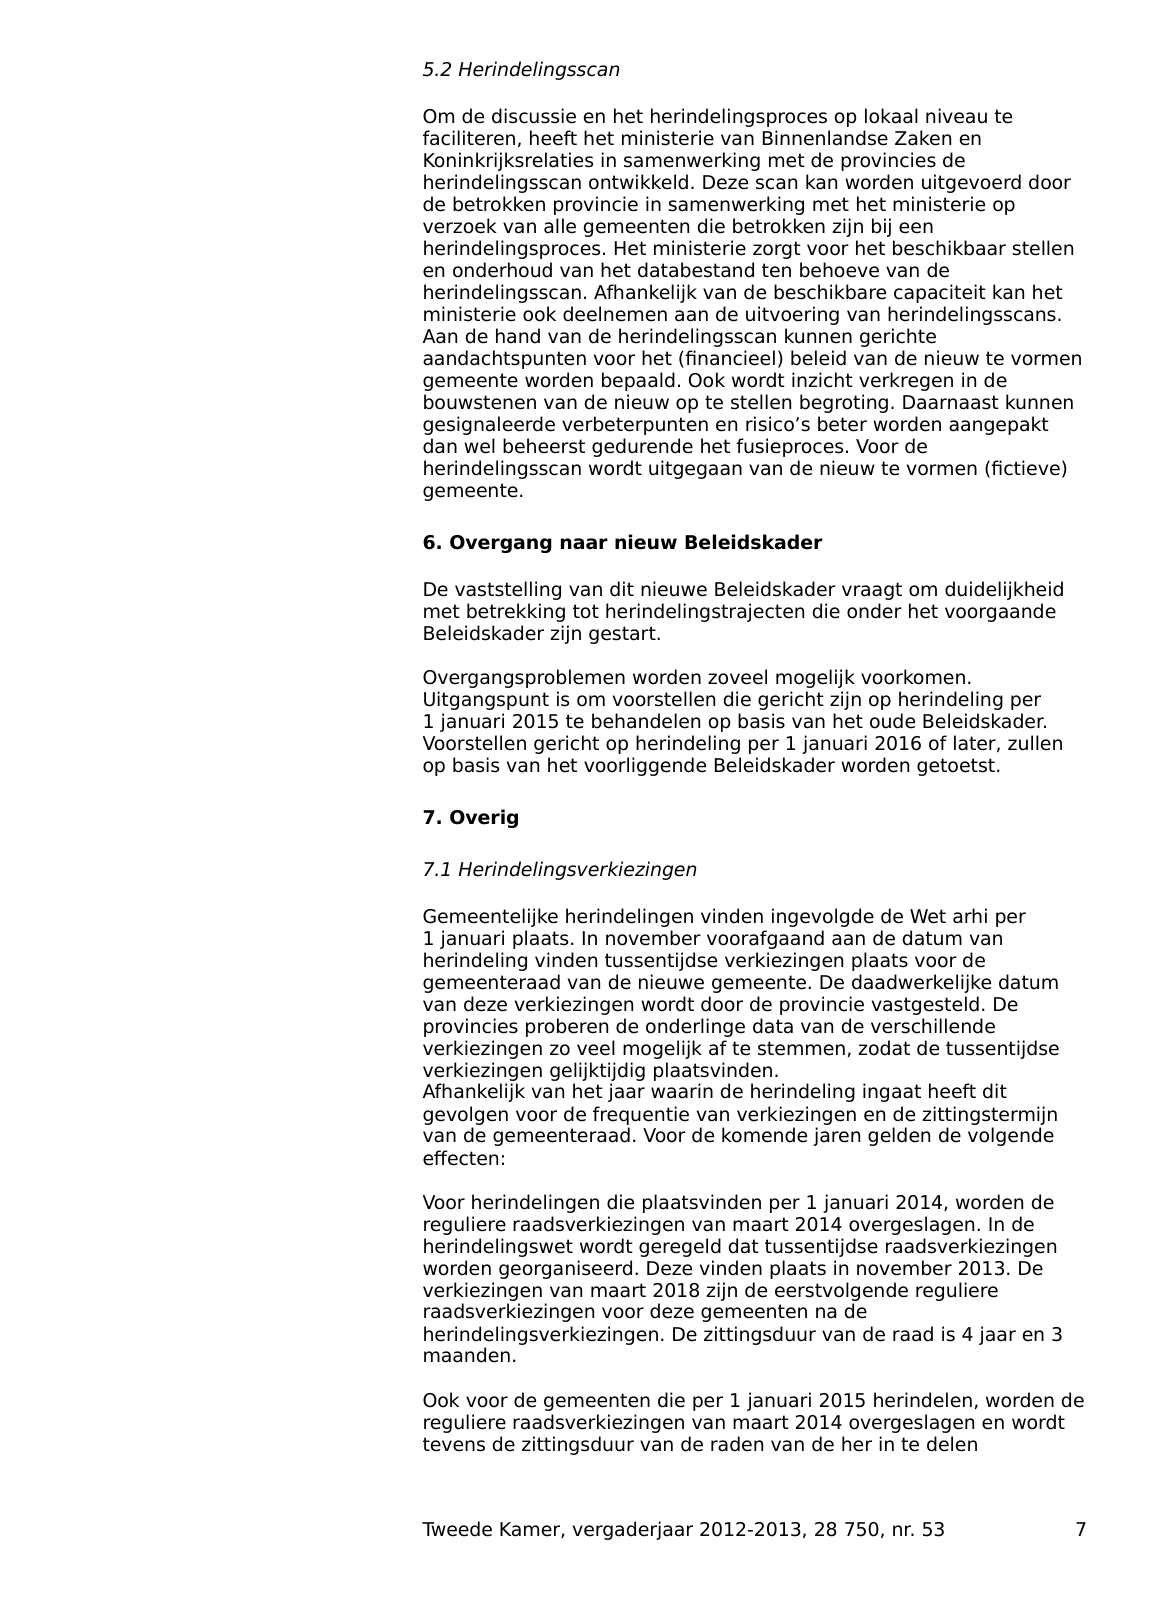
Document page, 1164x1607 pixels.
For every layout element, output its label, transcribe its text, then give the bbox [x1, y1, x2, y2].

subtitle 7. Overig [422, 807, 1087, 829]
text De vaststelling van dit nieuwe Beleidskader vraagt om duidelijkheid met betrekking tot herindelingstrajecten die onder het voorgaande Beleidskader zijn gestart. [422, 579, 1087, 644]
text Ook voor de gemeenten die per 1 januari 2015 herindelen, worden de reguliere raadsverkiezingen van maart 2014 overgeslagen en wordt tevens de zittingsduur van de raden van de her in te delen [422, 1389, 1087, 1456]
subtitle 5.2 Herindelingsscan [422, 59, 1087, 81]
text Afhankelijk van het jaar waarin de herindeling ingaat heeft dit gevolgen voor de frequentie van verkiezingen en de zittingstermijn van de gemeenteraad. Voor de komende jaren gelden de volgende effecten: [422, 1081, 1087, 1169]
subtitle 7.1 Herindelingsverkiezingen [422, 859, 1087, 881]
text Overgangsproblemen worden zoveel mogelijk voorkomen. Uitgangspunt is om voorstellen die gericht zijn op herindeling per 1 januari 2015 te behandelen op basis van het oude Beleidskader. Voorstellen gericht op herindeling per 1 januari 2016 of later, zullen op basis van het voorliggende Beleidskader worden getoetst. [422, 667, 1087, 777]
subtitle 6. Overgang naar nieuw Beleidskader [422, 532, 1087, 554]
text Voor herindelingen die plaatsvinden per 1 januari 2014, worden de reguliere raadsverkiezingen van maart 2014 overgeslagen. In de herindelingswet wordt geregeld dat tussentijdse raadsverkiezingen worden georganiseerd. Deze vinden plaats in november 2013. De verkiezingen van maart 2018 zijn de eerstvolgende reguliere raadsverkiezingen voor deze gemeenten na de herindelingsverkiezingen. De zittingsduur van de raad is 4 jaar en 3 maanden. [422, 1192, 1087, 1367]
text Om de discussie en het herindelingsproces op lokaal niveau te faciliteren, heeft het ministerie van Binnenlandse Zaken en Koninkrijksrelaties in samenwerking met de provincies de herindelingsscan ontwikkeld. Deze scan kan worden uitgevoerd door de betrokken provincie in samenwerking met het ministerie op verzoek van alle gemeenten die betrokken zijn bij een herindelingsproces. Het ministerie zorgt voor het beschikbaar stellen en onderhoud van het databestand ten behoeve van de herindelingsscan. Afhankelijk van de beschikbare capaciteit kan het ministerie ook deelnemen aan de uitvoering van herindelingsscans. Aan de hand van de herindelingsscan kunnen gerichte aandachtspunten voor het (financieel) beleid van de nieuw te vormen gemeente worden bepaald. Ook wordt inzicht verkregen in de bouwstenen van de nieuw op te stellen begroting. Daarnaast kunnen gesignaleerde verbeterpunten en risico’s beter worden aangepakt dan wel beheerst gedurende het fusieproces. Voor de herindelingsscan wordt uitgegaan van de nieuw te vormen (fictieve) gemeente. [422, 106, 1087, 502]
text Gemeentelijke herindelingen vinden ingevolgde de Wet arhi per 1 januari plaats. In november voorafgaand aan de datum van herindeling vinden tussentijdse verkiezingen plaats voor de gemeenteraad van de nieuwe gemeente. De daadwerkelijke datum van deze verkiezingen wordt door de provincie vastgesteld. De provincies proberen de onderlinge data van de verschillende verkiezingen zo veel mogelijk af te stemmen, zodat de tussentijdse verkiezingen gelijktijdig plaatsvinden. [422, 906, 1087, 1081]
